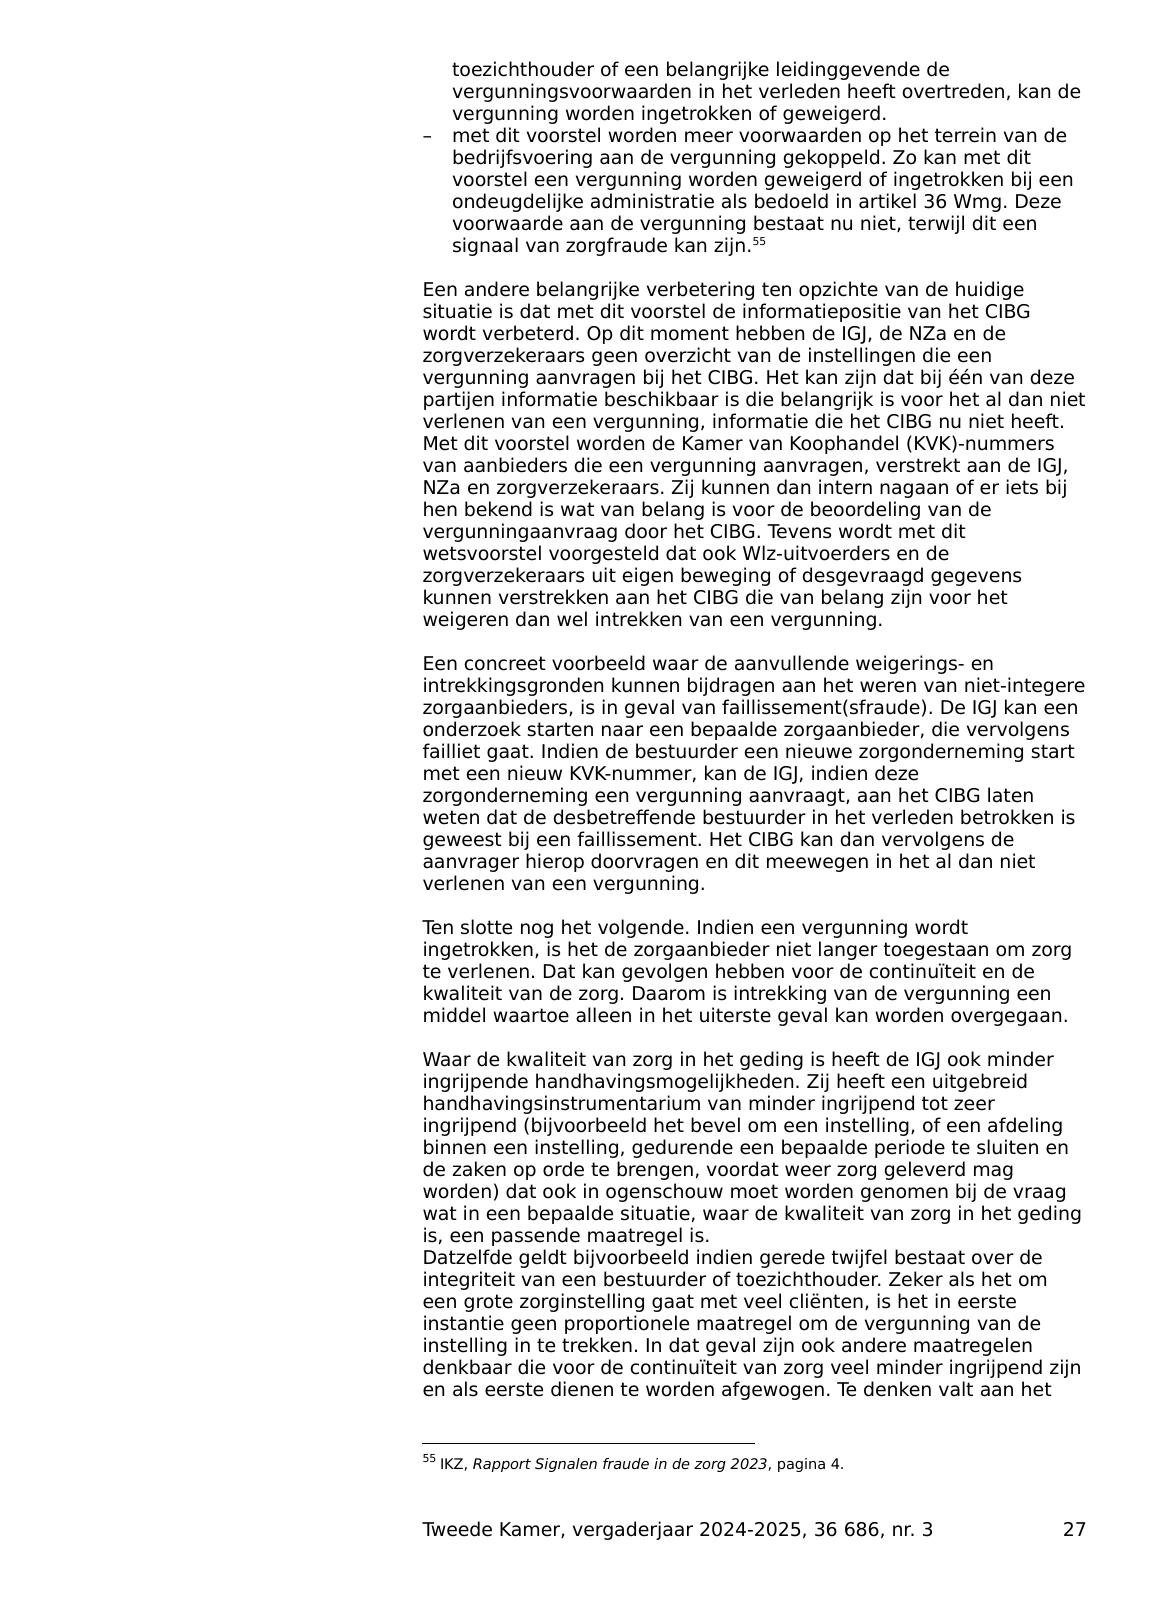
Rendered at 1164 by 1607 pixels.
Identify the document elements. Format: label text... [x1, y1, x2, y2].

text Een andere belangrijke verbetering ten opzichte van de huidige situatie is dat met dit voorstel de informatiepositie van het CIBG wordt verbeterd. Op dit moment hebben de IGJ, de NZa en de zorgverzekeraars geen overzicht van de instellingen die een vergunning aanvragen bij het CIBG. Het kan zijn dat bij één van deze partijen informatie beschikbaar is die belangrijk is voor het al dan niet verlenen van een vergunning, informatie die het CIBG nu niet heeft. Met dit voorstel worden de Kamer van Koophandel (KVK)-nummers van aanbieders die een vergunning aanvragen, verstrekt aan de IGJ, NZa en zorgverzekeraars. Zij kunnen dan intern nagaan of er iets bij hen bekend is wat van belang is voor de beoordeling van de vergunningaanvraag door het CIBG. Tevens wordt met dit wetsvoorstel voorgesteld dat ook Wlz-uitvoerders en de zorgverzekeraars uit eigen beweging of desgevraagd gegevens kunnen verstrekken aan het CIBG die van belang zijn voor het weigeren dan wel intrekken van een vergunning. [422, 279, 1087, 631]
text Een concreet voorbeeld waar de aanvullende weigerings- en intrekkingsgronden kunnen bijdragen aan het weren van niet-integere zorgaanbieders, is in geval van faillissement(sfraude). De IGJ kan een onderzoek starten naar een bepaalde zorgaanbieder, die vervolgens failliet gaat. Indien de bestuurder een nieuwe zorgonderneming start met een nieuw KVK-nummer, kan de IGJ, indien deze zorgonderneming een vergunning aanvraagt, aan het CIBG laten weten dat de desbetreffende bestuurder in het verleden betrokken is geweest bij een faillissement. Het CIBG kan dan vervolgens de aanvrager hierop doorvragen en dit meewegen in het al dan niet verlenen van een vergunning. [422, 653, 1087, 895]
text toezichthouder of een belangrijke leidinggevende de vergunningsvoorwaarden in het verleden heeft overtreden, kan de vergunning worden ingetrokken of geweigerd. [422, 59, 1087, 125]
text Ten slotte nog het volgende. Indien een vergunning wordt ingetrokken, is het de zorgaanbieder niet langer toegestaan om zorg te verlenen. Dat kan gevolgen hebben voor de continuïteit en de kwaliteit van de zorg. Daarom is intrekking van de vergunning een middel waartoe alleen in het uiterste geval kan worden overgegaan. [422, 917, 1087, 1027]
text Datzelfde geldt bijvoorbeeld indien gerede twijfel bestaat over de integriteit van een bestuurder of toezichthouder. Zeker als het om een grote zorginstelling gaat met veel cliënten, is het in eerste instantie geen proportionele maatregel om de vergunning van de instelling in te trekken. In dat geval zijn ook andere maatregelen denkbaar die voor de continuïteit van zorg veel minder ingrijpend zijn en als eerste dienen te worden afgewogen. Te denken valt aan het [422, 1247, 1087, 1401]
text Waar de kwaliteit van zorg in het geding is heeft de IGJ ook minder ingrijpende handhavingsmogelijkheden. Zij heeft een uitgebreid handhavingsinstrumentarium van minder ingrijpend tot zeer ingrijpend (bijvoorbeeld het bevel om een instelling, of een afdeling binnen een instelling, gedurende een bepaalde periode te sluiten en de zaken op orde te brengen, voordat weer zorg geleverd mag worden) dat ook in ogenschouw moet worden genomen bij de vraag wat in een bepaalde situatie, waar de kwaliteit van zorg in het geding is, een passende maatregel is. [422, 1049, 1087, 1247]
text – met dit voorstel worden meer voorwaarden op het terrein van de bedrijfsvoering aan de vergunning gekoppeld. Zo kan met dit voorstel een vergunning worden geweigerd of ingetrokken bij een ondeugdelijke administratie als bedoeld in artikel 36 Wmg. Deze voorwaarde aan de vergunning bestaat nu niet, terwijl dit een signaal van zorgfraude kan zijn. [422, 125, 1087, 257]
text IKZ, Rapport Signalen fraude in de zorg 2023, pagina 4. [422, 1452, 1087, 1474]
